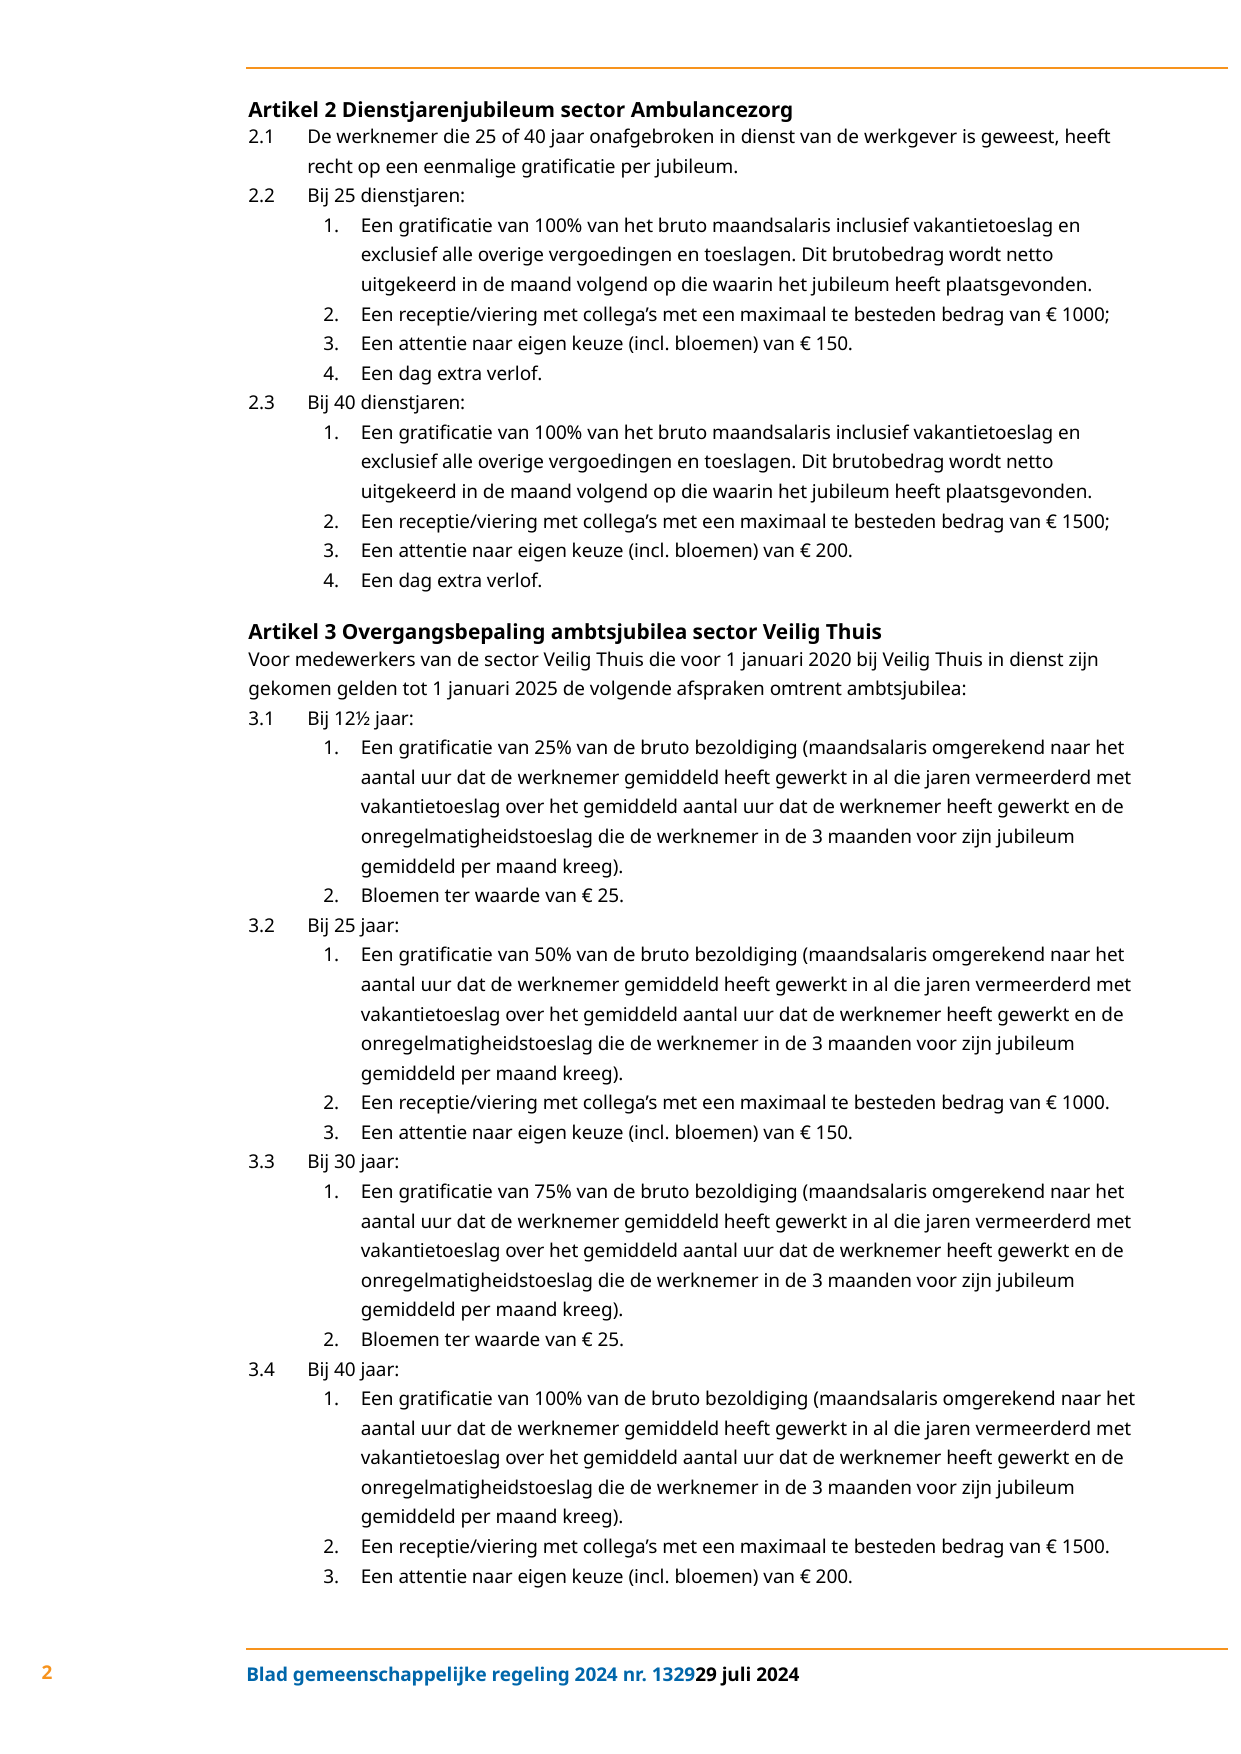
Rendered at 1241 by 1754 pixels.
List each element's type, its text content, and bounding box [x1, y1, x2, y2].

text Artikel 3 Overgangsbepaling ambtsjubilea sector Veilig Thuis [248, 617, 1152, 646]
list Een dag extra verlof. [323, 360, 1152, 386]
list Een receptie/viering met collega’s met een maximaal te besteden bedrag van € 1000. [323, 1089, 1152, 1115]
list Een attentie naar eigen keuze (incl. bloemen) van € 150. [323, 330, 1152, 356]
list Een gratificatie van 25% van de bruto bezoldiging (maandsalaris omgerekend naar het aantal uur dat de werknemer gemiddeld heeft gewerkt in al die jaren vermeerderd met vakantietoeslag over het gemiddeld aantal uur dat de werknemer heeft gewerkt en de onregelmatigheidstoeslag die de werknemer in de 3 maanden voor zijn jubileum gemiddeld per maand kreeg). [323, 734, 1152, 879]
list Een attentie naar eigen keuze (incl. bloemen) van € 200. [323, 1563, 1152, 1589]
list Een gratificatie van 50% van de bruto bezoldiging (maandsalaris omgerekend naar het aantal uur dat de werknemer gemiddeld heeft gewerkt in al die jaren vermeerderd met vakantietoeslag over het gemiddeld aantal uur dat de werknemer heeft gewerkt en de onregelmatigheidstoeslag die de werknemer in de 3 maanden voor zijn jubileum gemiddeld per maand kreeg). [323, 942, 1152, 1086]
list Een gratificatie van 100% van de bruto bezoldiging (maandsalaris omgerekend naar het aantal uur dat de werknemer gemiddeld heeft gewerkt in al die jaren vermeerderd met vakantietoeslag over het gemiddeld aantal uur dat de werknemer heeft gewerkt en de onregelmatigheidstoeslag die de werknemer in de 3 maanden voor zijn jubileum gemiddeld per maand kreeg). [323, 1385, 1152, 1529]
text Voor medewerkers van de sector Veilig Thuis die voor 1 januari 2020 bij Veilig Thuis in dienst zijn gekomen gelden tot 1 januari 2025 de volgende afspraken omtrent ambtsjubilea: [248, 646, 1152, 701]
list Bij 25 jaar: [248, 912, 1152, 938]
text Artikel 2 Dienstjarenjubileum sector Ambulancezorg [248, 95, 1152, 123]
picture [41, 47, 231, 172]
list Een receptie/viering met collega’s met een maximaal te besteden bedrag van € 1000; [323, 301, 1152, 326]
list Bij 40 jaar: [248, 1356, 1152, 1382]
list Bloemen ter waarde van € 25. [323, 1326, 1152, 1352]
list Een receptie/viering met collega’s met een maximaal te besteden bedrag van € 1500; [323, 508, 1152, 533]
list Een gratificatie van 100% van het bruto maandsalaris inclusief vakantietoeslag en exclusief alle overige vergoedingen en toeslagen. Dit brutobedrag wordt netto uitgekeerd in de maand volgend op die waarin het jubileum heeft plaatsgevonden. [323, 419, 1152, 504]
list De werknemer die 25 of 40 jaar onafgebroken in dienst van de werkgever is geweest, heeft recht op een eenmalige gratificatie per jubileum. [248, 123, 1152, 178]
list Bij 25 dienstjaren: [248, 182, 1152, 208]
list Een receptie/viering met collega’s met een maximaal te besteden bedrag van € 1500. [323, 1533, 1152, 1559]
list Een attentie naar eigen keuze (incl. bloemen) van € 150. [323, 1119, 1152, 1145]
list Bij 40 dienstjaren: [248, 389, 1152, 415]
list Een attentie naar eigen keuze (incl. bloemen) van € 200. [323, 537, 1152, 563]
list Een dag extra verlof. [323, 567, 1152, 593]
list Een gratificatie van 100% van het bruto maandsalaris inclusief vakantietoeslag en exclusief alle overige vergoedingen en toeslagen. Dit brutobedrag wordt netto uitgekeerd in de maand volgend op die waarin het jubileum heeft plaatsgevonden. [323, 212, 1152, 297]
list Bij 12½ jaar: [248, 705, 1152, 731]
list Een gratificatie van 75% van de bruto bezoldiging (maandsalaris omgerekend naar het aantal uur dat de werknemer gemiddeld heeft gewerkt in al die jaren vermeerderd met vakantietoeslag over het gemiddeld aantal uur dat de werknemer heeft gewerkt en de onregelmatigheidstoeslag die de werknemer in de 3 maanden voor zijn jubileum gemiddeld per maand kreeg). [323, 1178, 1152, 1322]
list Bloemen ter waarde van € 25. [323, 882, 1152, 908]
list Bij 30 jaar: [248, 1149, 1152, 1174]
